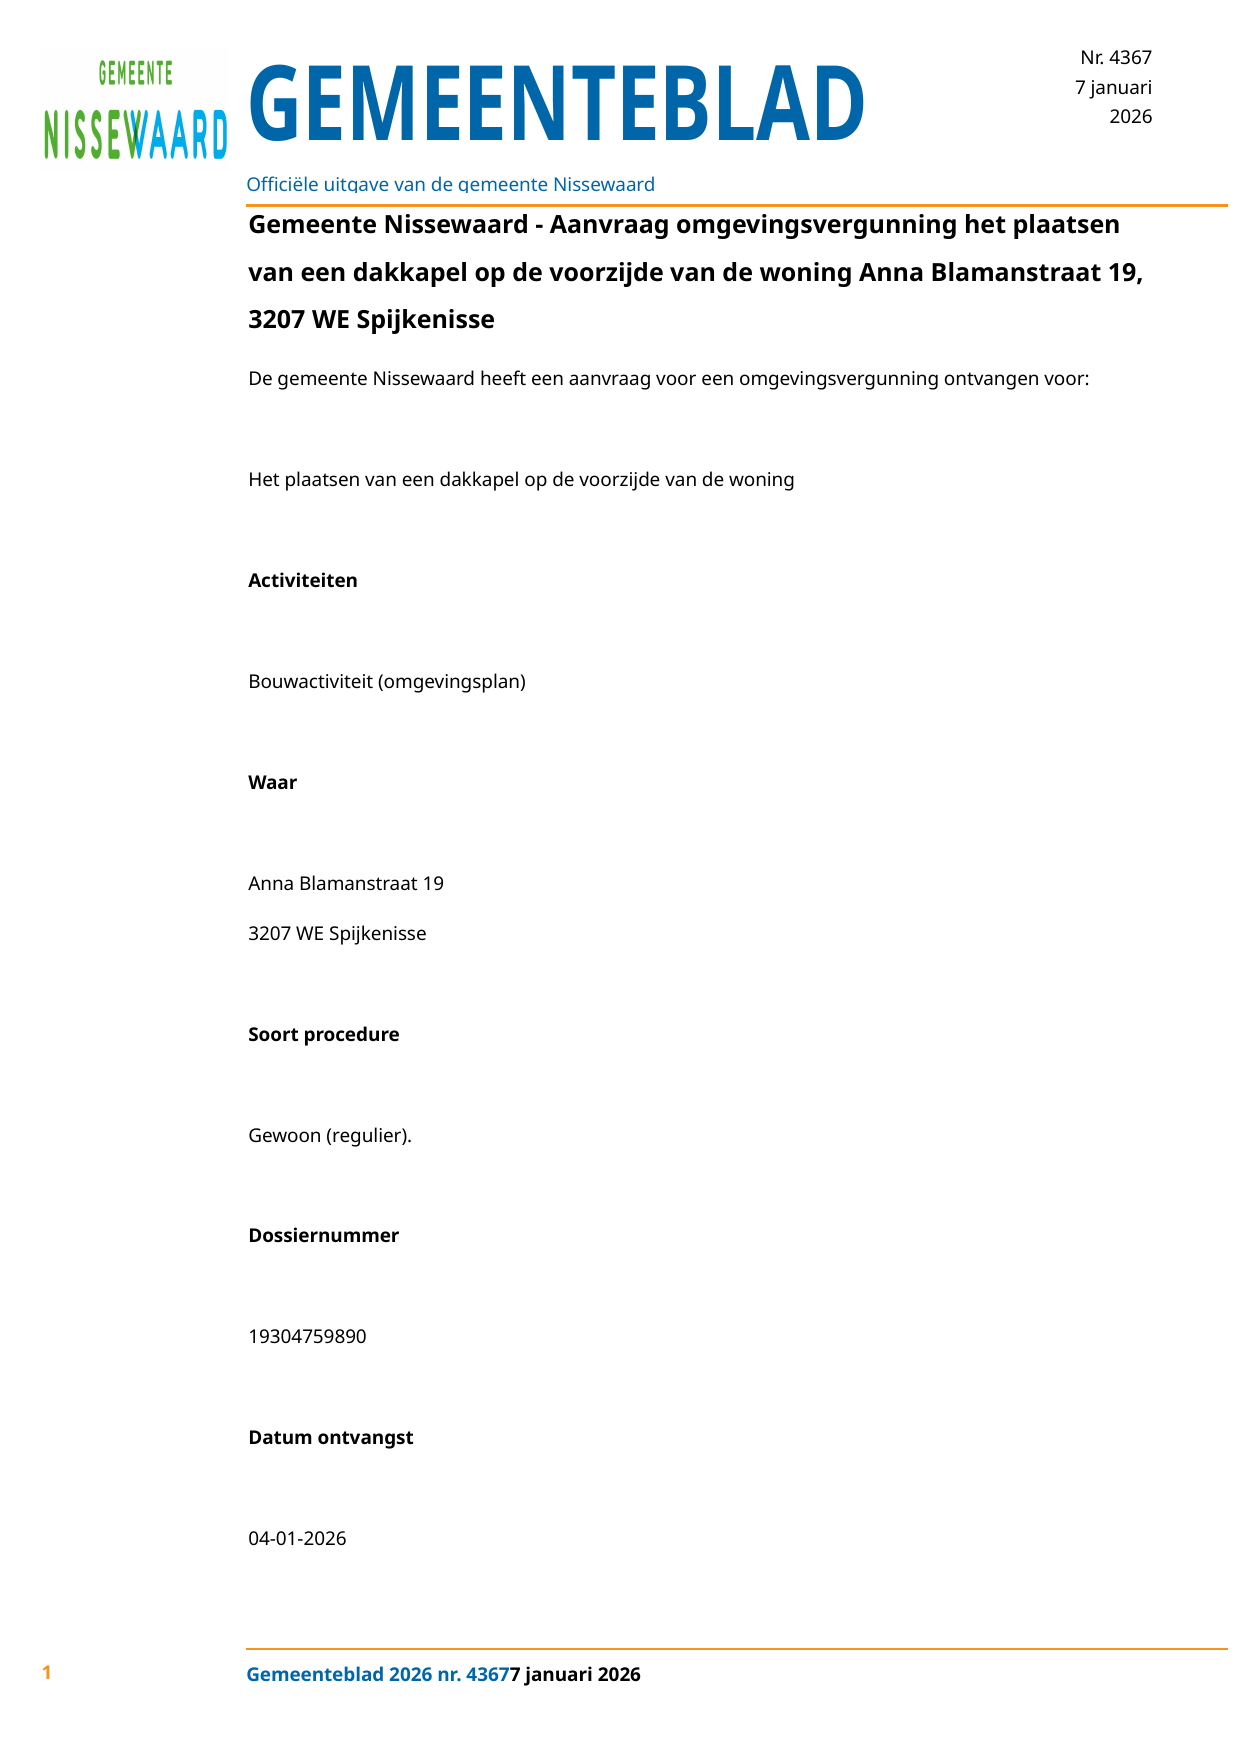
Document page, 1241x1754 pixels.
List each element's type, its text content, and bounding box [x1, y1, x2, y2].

text Activiteiten [248, 567, 1152, 593]
text Bouwactiviteit (omgevingsplan) [248, 668, 1152, 694]
text Het plaatsen van een dakkapel op de voorzijde van de woning [248, 466, 1152, 492]
text Anna Blamanstraat 19 [248, 870, 1152, 895]
text Gewoon (regulier). [248, 1122, 1152, 1147]
text Soort procedure [248, 1021, 1152, 1047]
text 3207 WE Spijkenisse [248, 920, 1152, 946]
picture [41, 47, 231, 172]
text De gemeente Nissewaard heeft een aanvraag voor een omgevingsvergunning ontvangen voor: [248, 366, 1152, 391]
text Gemeente Nissewaard - Aanvraag omgevingsvergunning het plaatsen van een dakkapel op de voorzijde van de woning Anna Blamanstraat 19, 3207 WE Spijkenisse [248, 207, 1152, 336]
text 19304759890 [248, 1323, 1152, 1349]
text Dossiernummer [248, 1223, 1152, 1248]
text Waar [248, 769, 1152, 794]
text 04-01-2026 [248, 1525, 1152, 1551]
text Datum ontvangst [248, 1424, 1152, 1450]
